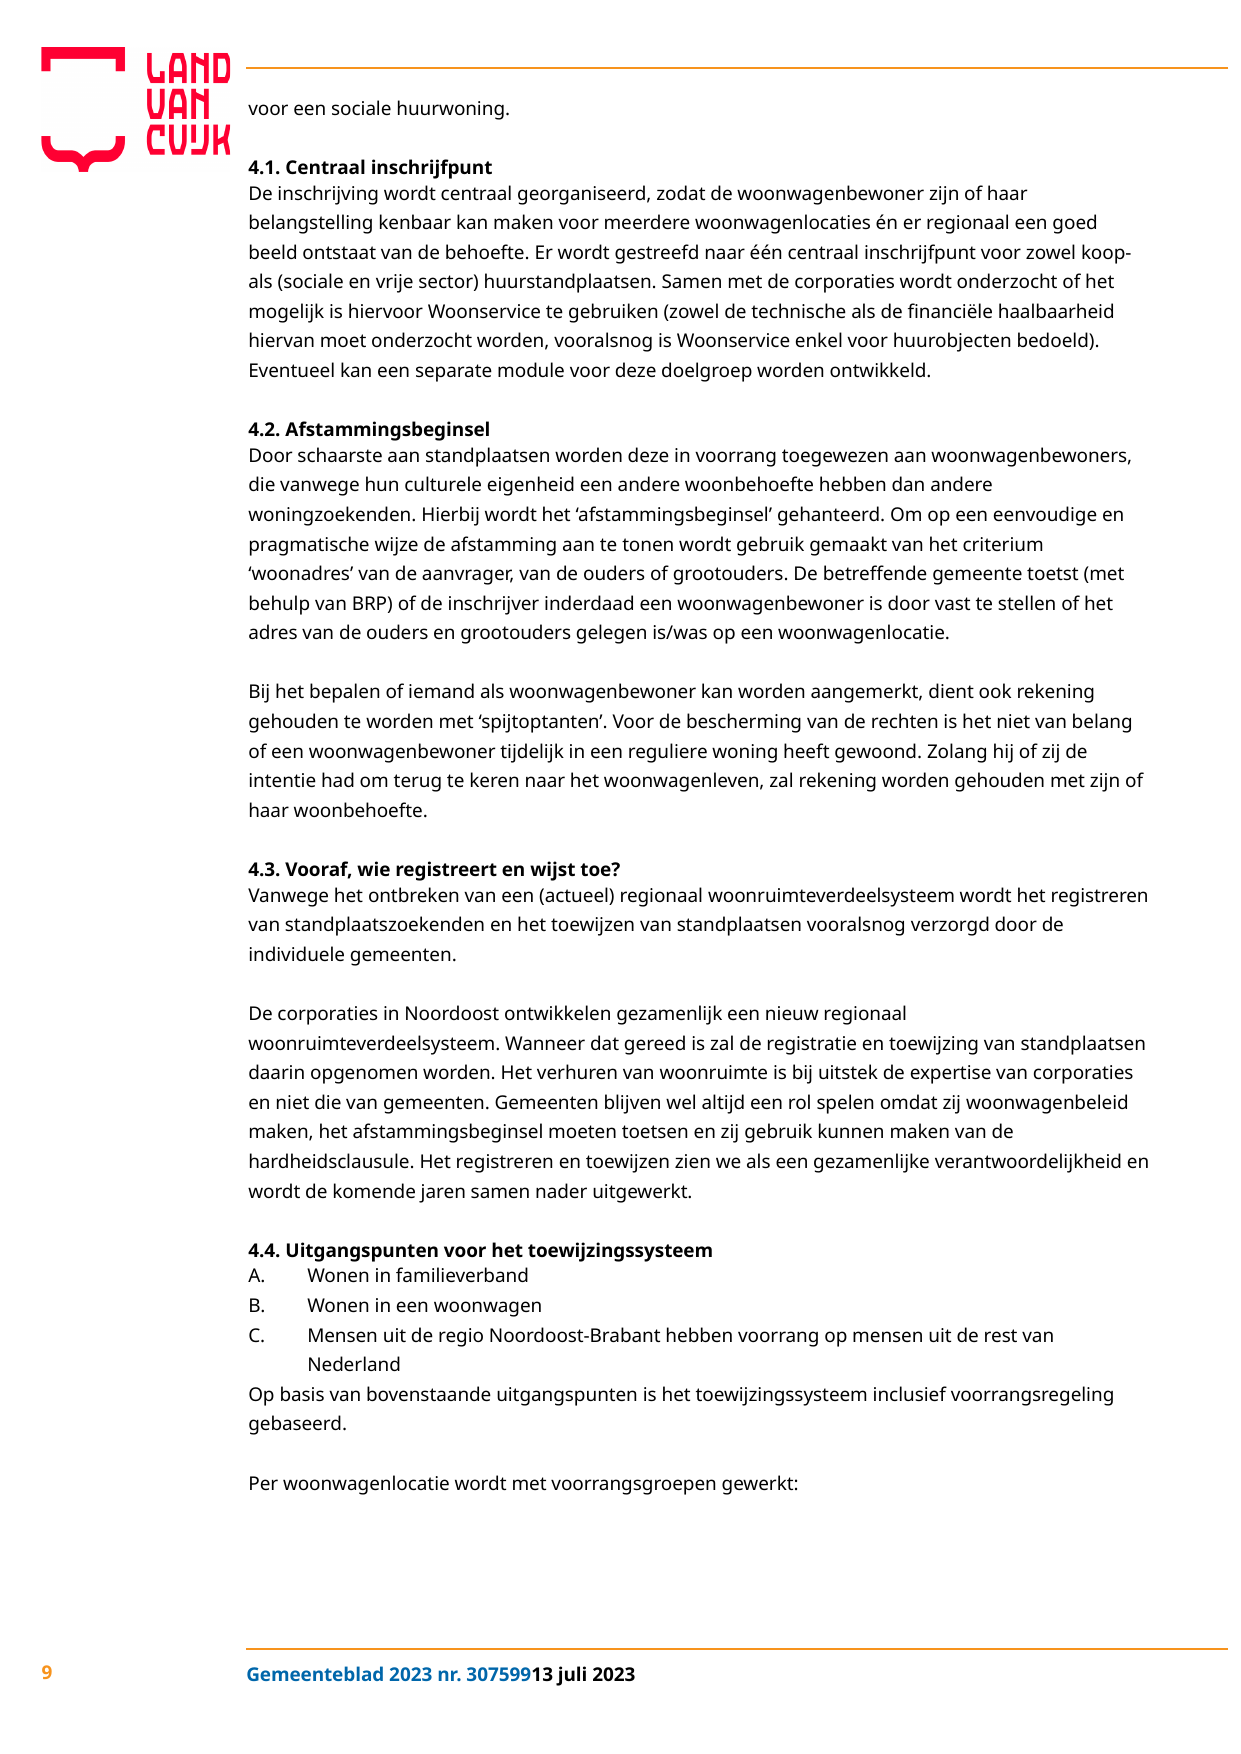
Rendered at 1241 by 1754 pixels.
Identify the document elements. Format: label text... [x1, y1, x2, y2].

list Mensen uit de regio Noordoost-Brabant hebben voorrang op mensen uit de rest van Nederland [248, 1322, 1152, 1377]
text voor een sociale huurwoning. [248, 95, 1152, 121]
text Door schaarste aan standplaatsen worden deze in voorrang toegewezen aan woonwagenbewoners, die vanwege hun culturele eigenheid een andere woonbehoefte hebben dan andere woningzoekenden. Hierbij wordt het ‘afstammingsbeginsel’ gehanteerd. Om op een eenvoudige en pragmatische wijze de afstamming aan te tonen wordt gebruik gemaakt van het criterium ‘woonadres’ van de aanvrager, van de ouders of grootouders. De betreffende gemeente toetst (met behulp van BRP) of de inschrijver inderdaad een woonwagenbewoner is door vast te stellen of het adres van de ouders en grootouders gelegen is/was op een woonwagenlocatie. [248, 442, 1152, 645]
list Wonen in een woonwagen [248, 1292, 1152, 1318]
text 4.4. Uitgangspunten voor het toewijzingssysteem [248, 1237, 1152, 1263]
text Vanwege het ontbreken van een (actueel) regionaal woonruimteverdeelsysteem wordt het registreren van standplaatszoekenden en het toewijzen van standplaatsen vooralsnog verzorgd door de individuele gemeenten. [248, 882, 1152, 967]
list Wonen in familieverband [248, 1263, 1152, 1288]
picture [41, 47, 231, 172]
text 4.3. Vooraf, wie registreert en wijst toe? [248, 856, 1152, 882]
text Bij het bepalen of iemand als woonwagenbewoner kan worden aangemerkt, dient ook rekening gehouden te worden met ‘spijtoptanten’. Voor de bescherming van de rechten is het niet van belang of een woonwagenbewoner tijdelijk in een reguliere woning heeft gewoond. Zolang hij of zij de intentie had om terug te keren naar het woonwagenleven, zal rekening worden gehouden met zijn of haar woonbehoefte. [248, 679, 1152, 823]
text 4.1. Centraal inschrijfpunt [248, 154, 1152, 180]
text De inschrijving wordt centraal georganiseerd, zodat de woonwagenbewoner zijn of haar belangstelling kenbaar kan maken voor meerdere woonwagenlocaties én er regionaal een goed beeld ontstaat van de behoefte. Er wordt gestreefd naar één centraal inschrijfpunt voor zowel koop- als (sociale en vrije sector) huurstandplaatsen. Samen met de corporaties wordt onderzocht of het mogelijk is hiervoor Woonservice te gebruiken (zowel de technische als de financiële haalbaarheid hiervan moet onderzocht worden, vooralsnog is Woonservice enkel voor huurobjecten bedoeld). Eventueel kan een separate module voor deze doelgroep worden ontwikkeld. [248, 180, 1152, 383]
text Op basis van bovenstaande uitgangspunten is het toewijzingssysteem inclusief voorrangsregeling gebaseerd. [248, 1381, 1152, 1436]
text 4.2. Afstammingsbeginsel [248, 416, 1152, 442]
text De corporaties in Noordoost ontwikkelen gezamenlijk een nieuw regionaal woonruimteverdeelsysteem. Wanneer dat gereed is zal de registratie en toewijzing van standplaatsen daarin opgenomen worden. Het verhuren van woonruimte is bij uitstek de expertise van corporaties en niet die van gemeenten. Gemeenten blijven wel altijd een rol spelen omdat zij woonwagenbeleid maken, het afstammingsbeginsel moeten toetsen en zij gebruik kunnen maken van de hardheidsclausule. Het registreren en toewijzen zien we als een gezamenlijke verantwoordelijkheid en wordt de komende jaren samen nader uitgewerkt. [248, 1000, 1152, 1203]
text Per woonwagenlocatie wordt met voorrangsgroepen gewerkt: [248, 1470, 1152, 1496]
